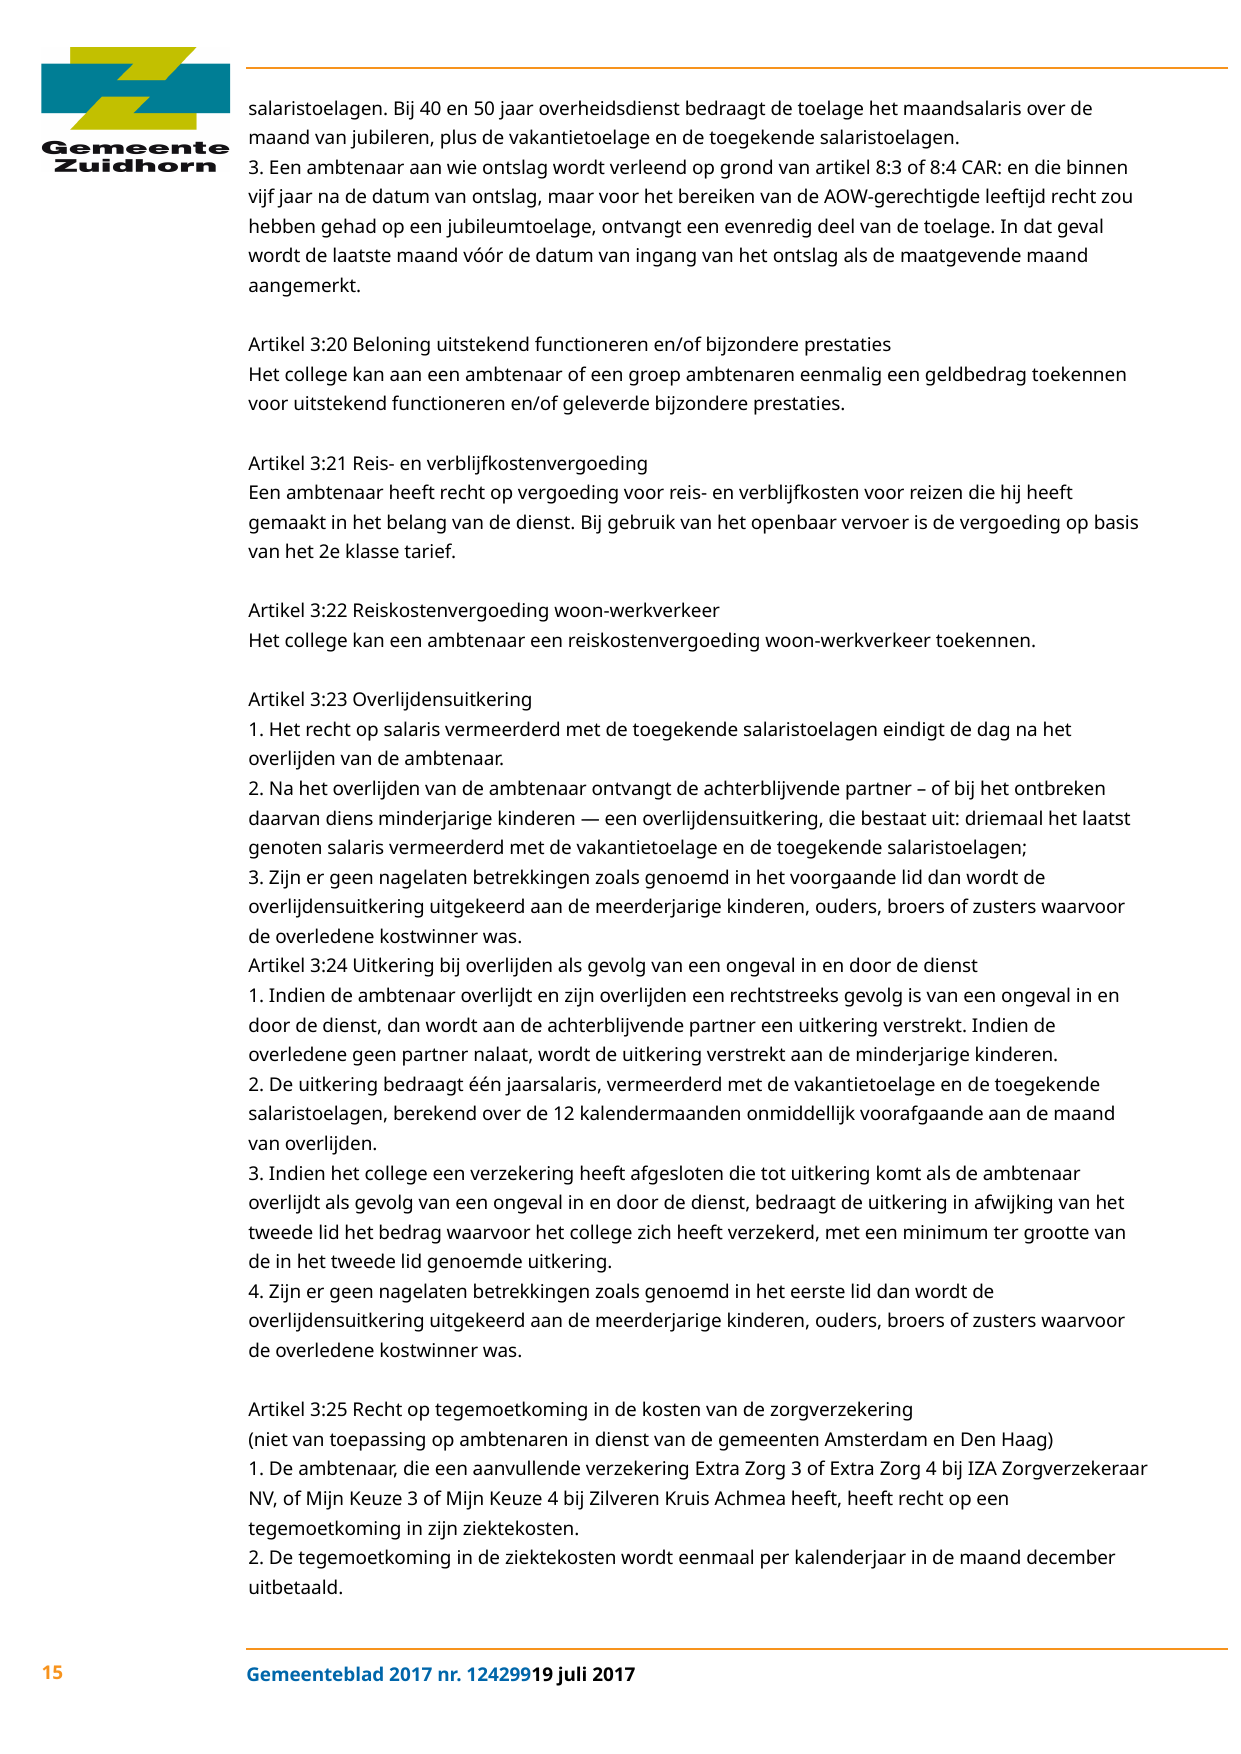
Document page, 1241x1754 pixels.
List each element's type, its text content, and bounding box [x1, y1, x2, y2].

text salaristoelagen. Bij 40 en 50 jaar overheidsdienst bedraagt de toelage het maandsalaris over de maand van jubileren, plus de vakantietoelage en de toegekende salaristoelagen. [248, 95, 1152, 150]
text Het college kan aan een ambtenaar of een groep ambtenaren eenmalig een geldbedrag toekennen voor uitstekend functioneren en/of geleverde bijzondere prestaties. [248, 361, 1152, 416]
text Een ambtenaar heeft recht op vergoeding voor reis- en verblijfkosten voor reizen die hij heeft gemaakt in het belang van de dienst. Bij gebruik van het openbaar vervoer is de vergoeding op basis van het 2e klasse tarief. [248, 479, 1152, 564]
text 3. Zijn er geen nagelaten betrekkingen zoals genoemd in het voorgaande lid dan wordt de overlijdensuitkering uitgekeerd aan de meerderjarige kinderen, ouders, broers of zusters waarvoor de overledene kostwinner was. [248, 864, 1152, 949]
picture [41, 47, 231, 172]
text Artikel 3:25 Recht op tegemoetkoming in de kosten van de zorgverzekering [248, 1396, 1152, 1422]
text 2. De tegemoetkoming in de ziektekosten wordt eenmaal per kalenderjaar in de maand december uitbetaald. [248, 1544, 1152, 1600]
text Artikel 3:21 Reis- en verblijfkostenvergoeding [248, 450, 1152, 476]
text 3. Indien het college een verzekering heeft afgesloten die tot uitkering komt als de ambtenaar overlijdt als gevolg van een ongeval in en door de dienst, bedraagt de uitkering in afwijking van het tweede lid het bedrag waarvoor het college zich heeft verzekerd, met een minimum ter grootte van de in het tweede lid genoemde uitkering. [248, 1160, 1152, 1274]
text 1. Indien de ambtenaar overlijdt en zijn overlijden een rechtstreeks gevolg is van een ongeval in en door de dienst, dan wordt aan de achterblijvende partner een uitkering verstrekt. Indien de overledene geen partner nalaat, wordt de uitkering verstrekt aan de minderjarige kinderen. [248, 982, 1152, 1067]
text 3. Een ambtenaar aan wie ontslag wordt verleend op grond van artikel 8:3 of 8:4 CAR: en die binnen vijf jaar na de datum van ontslag, maar voor het bereiken van de AOW-gerechtigde leeftijd recht zou hebben gehad op een jubileumtoelage, ontvangt een evenredig deel van de toelage. In dat geval wordt de laatste maand vóór de datum van ingang van het ontslag als de maatgevende maand aangemerkt. [248, 154, 1152, 298]
text 1. Het recht op salaris vermeerderd met de toegekende salaristoelagen eindigt de dag na het overlijden van de ambtenaar. [248, 716, 1152, 771]
text Artikel 3:24 Uitkering bij overlijden als gevolg van een ongeval in en door de dienst [248, 953, 1152, 978]
text 2. Na het overlijden van de ambtenaar ontvangt de achterblijvende partner – of bij het ontbreken daarvan diens minderjarige kinderen — een overlijdensuitkering, die bestaat uit: driemaal het laatst genoten salaris vermeerderd met de vakantietoelage en de toegekende salaristoelagen; [248, 775, 1152, 860]
text Artikel 3:20 Beloning uitstekend functioneren en/of bijzondere prestaties [248, 331, 1152, 357]
text 4. Zijn er geen nagelaten betrekkingen zoals genoemd in het eerste lid dan wordt de overlijdensuitkering uitgekeerd aan de meerderjarige kinderen, ouders, broers of zusters waarvoor de overledene kostwinner was. [248, 1278, 1152, 1363]
text Artikel 3:22 Reiskostenvergoeding woon-werkverkeer [248, 598, 1152, 623]
text 1. De ambtenaar, die een aanvullende verzekering Extra Zorg 3 of Extra Zorg 4 bij IZA Zorgverzekeraar NV, of Mijn Keuze 3 of Mijn Keuze 4 bij Zilveren Kruis Achmea heeft, heeft recht op een tegemoetkoming in zijn ziektekosten. [248, 1456, 1152, 1541]
text Artikel 3:23 Overlijdensuitkering [248, 686, 1152, 712]
text 2. De uitkering bedraagt één jaarsalaris, vermeerderd met de vakantietoelage en de toegekende salaristoelagen, berekend over de 12 kalendermaanden onmiddellijk voorafgaande aan de maand van overlijden. [248, 1071, 1152, 1156]
text Het college kan een ambtenaar een reiskostenvergoeding woon-werkverkeer toekennen. [248, 627, 1152, 653]
text (niet van toepassing op ambtenaren in dienst van de gemeenten Amsterdam en Den Haag) [248, 1426, 1152, 1452]
